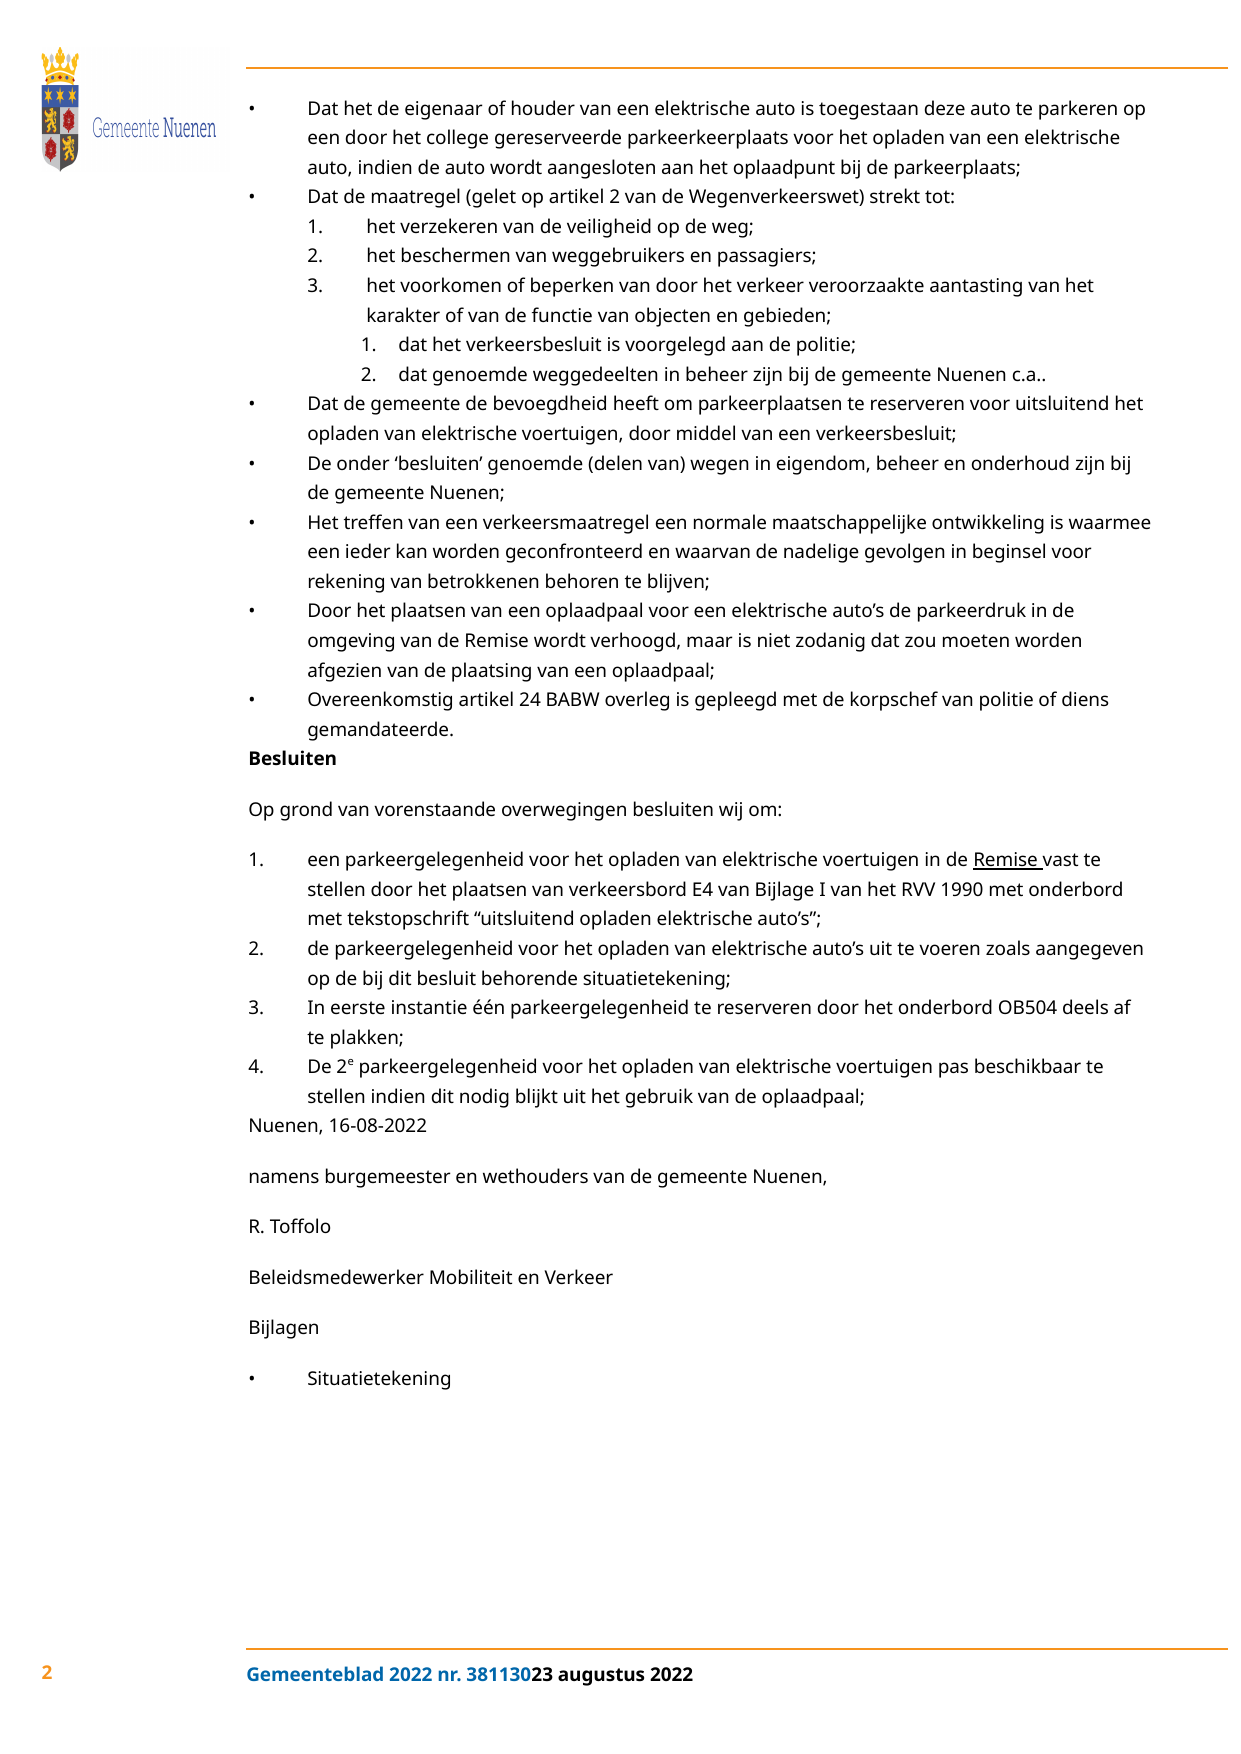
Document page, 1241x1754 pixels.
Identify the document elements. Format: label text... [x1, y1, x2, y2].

text Nuenen, 16-08-2022 [248, 1113, 1152, 1138]
list de parkeergelegenheid voor het opladen van elektrische auto’s uit te voeren zoals aangegeven op de bij dit besluit behorende situatietekening; [248, 935, 1152, 991]
text R. Toffolo [248, 1213, 1152, 1239]
text Beleidsmedewerker Mobiliteit en Verkeer [248, 1264, 1152, 1290]
list dat genoemde weggedeelten in beheer zijn bij de gemeente Nuenen c.a.. [361, 361, 1152, 387]
text namens burgemeester en wethouders van de gemeente Nuenen, [248, 1163, 1152, 1189]
list Door het plaatsen van een oplaadpaal voor een elektrische auto’s de parkeerdruk in de omgeving van de Remise wordt verhoogd, maar is niet zodanig dat zou moeten worden afgezien van de plaatsing van een oplaadpaal; [248, 598, 1152, 683]
list Situatietekening [248, 1365, 1152, 1391]
list De onder ‘besluiten’ genoemde (delen van) wegen in eigendom, beheer en onderhoud zijn bij de gemeente Nuenen; [248, 450, 1152, 505]
list Dat het de eigenaar of houder van een elektrische auto is toegestaan deze auto te parkeren op een door het college gereserveerde parkeerkeerplaats voor het opladen van een elektrische auto, indien de auto wordt aangesloten aan het oplaadpunt bij de parkeerplaats; [248, 95, 1152, 180]
picture [41, 47, 231, 172]
list Het treffen van een verkeersmaatregel een normale maatschappelijke ontwikkeling is waarmee een ieder kan worden geconfronteerd en waarvan de nadelige gevolgen in beginsel voor rekening van betrokkenen behoren te blijven; [248, 509, 1152, 594]
text Bijlagen [248, 1314, 1152, 1340]
text Besluiten [248, 746, 1152, 771]
list een parkeergelegenheid voor het opladen van elektrische voertuigen in de Remise vast te stellen door het plaatsen van verkeersbord E4 van Bijlage I van het RVV 1990 met onderbord met tekstopschrift “uitsluitend opladen elektrische auto’s”; [248, 846, 1152, 931]
list In eerste instantie één parkeergelegenheid te reserveren door het onderbord OB504 deels af te plakken; [248, 994, 1152, 1050]
list het beschermen van weggebruikers en passagiers; [307, 243, 1152, 268]
text Op grond van vorenstaande overwegingen besluiten wij om: [248, 796, 1152, 822]
list dat het verkeersbesluit is voorgelegd aan de politie; [361, 331, 1152, 357]
list De 2e parkeergelegenheid voor het opladen van elektrische voertuigen pas beschikbaar te stellen indien dit nodig blijkt uit het gebruik van de oplaadpaal; [248, 1053, 1152, 1109]
list het verzekeren van de veiligheid op de weg; [307, 213, 1152, 239]
list het voorkomen of beperken van door het verkeer veroorzaakte aantasting van het karakter of van de functie van objecten en gebieden; [307, 272, 1152, 328]
list Overeenkomstig artikel 24 BABW overleg is gepleegd met de korpschef van politie of diens gemandateerde. [248, 686, 1152, 742]
list Dat de maatregel (gelet op artikel 2 van de Wegenverkeerswet) strekt tot: [248, 183, 1152, 209]
list Dat de gemeente de bevoegdheid heeft om parkeerplaatsen te reserveren voor uitsluitend het opladen van elektrische voertuigen, door middel van een verkeersbesluit; [248, 391, 1152, 446]
